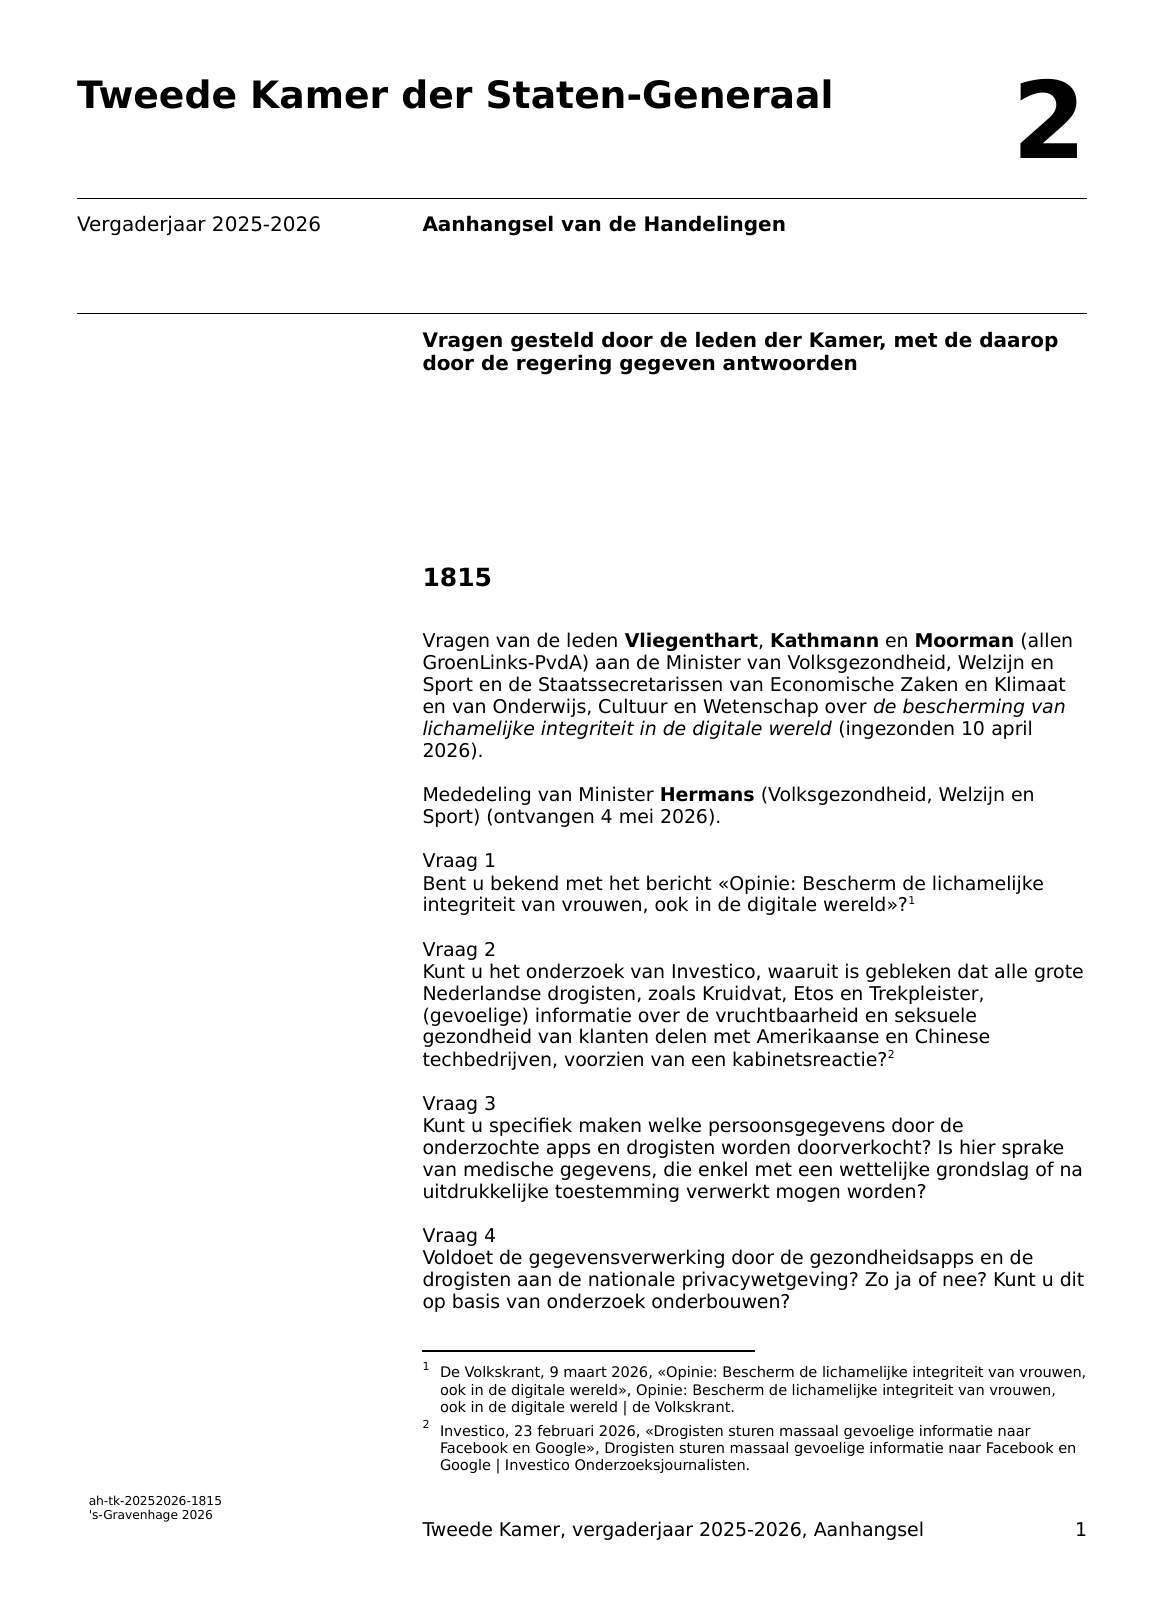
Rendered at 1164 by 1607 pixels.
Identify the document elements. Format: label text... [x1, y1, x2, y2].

text Kunt u specifiek maken welke persoonsgegevens door de onderzochte apps en drogisten worden doorverkocht? Is hier sprake van medische gegevens, die enkel met een wettelijke grondslag of na uitdrukkelijke toestemming verwerkt mogen worden? [422, 1114, 1087, 1202]
text Investico, 23 februari 2026, «Drogisten sturen massaal gevoelige informatie naar Facebook en Google», Drogisten sturen massaal gevoelige informatie naar Facebook en Google | Investico Onderzoeksjournalisten. [422, 1418, 1087, 1474]
table_header Tweede Kamer der Staten-Generaal [77, 59, 886, 198]
text De Volkskrant, 9 maart 2026, «Opinie: Bescherm de lichamelijke integriteit van vrouwen, ook in de digitale wereld», Opinie: Bescherm de lichamelijke integriteit van vrouwen, ook in de digitale wereld | de Volkskrant. [422, 1360, 1087, 1416]
text Vraag 2 [422, 938, 1087, 961]
text Mededeling van Minister Hermans (Volksgezondheid, Welzijn en Sport) (ontvangen 4 mei 2026). [422, 784, 1087, 828]
text Vraag 1 [422, 850, 1087, 872]
table_cell Aanhangsel van de Handelingen [422, 199, 1087, 313]
text Vragen van de leden Vliegenthart, Kathmann en Moorman (allen GroenLinks-PvdA) aan de Minister van Volksgezondheid, Welzijn en Sport en de Staatssecretarissen van Economische Zaken en Klimaat en van Onderwijs, Cultuur en Wetenschap over de bescherming van lichamelijke integriteit in de digitale wereld (ingezonden 10 april 2026). [422, 630, 1087, 762]
table_cell Vragen gesteld door de leden der Kamer, met de daarop door de regering gegeven antwoorden [422, 314, 1087, 375]
text ah-tk-20252026-1815 [88, 1494, 323, 1508]
text Kunt u het onderzoek van Investico, waaruit is gebleken dat alle grote Nederlandse drogisten, zoals Kruidvat, Etos en Trekpleister, (gevoelige) informatie over de vruchtbaarheid en seksuele gezondheid van klanten delen met Amerikaanse en Chinese techbedrijven, voorzien van een kabinetsreactie? [422, 961, 1087, 1070]
text 1815 [422, 563, 1087, 592]
table_cell [77, 314, 422, 375]
text Vraag 4 [422, 1225, 1087, 1247]
text 's-Gravenhage 2026 [88, 1508, 323, 1522]
table_header 2 [886, 59, 1087, 198]
text Voldoet de gegevensverwerking door de gezondheidsapps en de drogisten aan de nationale privacywetgeving? Zo ja of nee? Kunt u dit op basis van onderzoek onderbouwen? [422, 1247, 1087, 1313]
table_cell Vergaderjaar 2025-2026 [77, 199, 422, 313]
text Bent u bekend met het bericht «Opinie: Bescherm de lichamelijke integriteit van vrouwen, ook in de digitale wereld»? [422, 872, 1087, 916]
text Vraag 3 [422, 1093, 1087, 1114]
